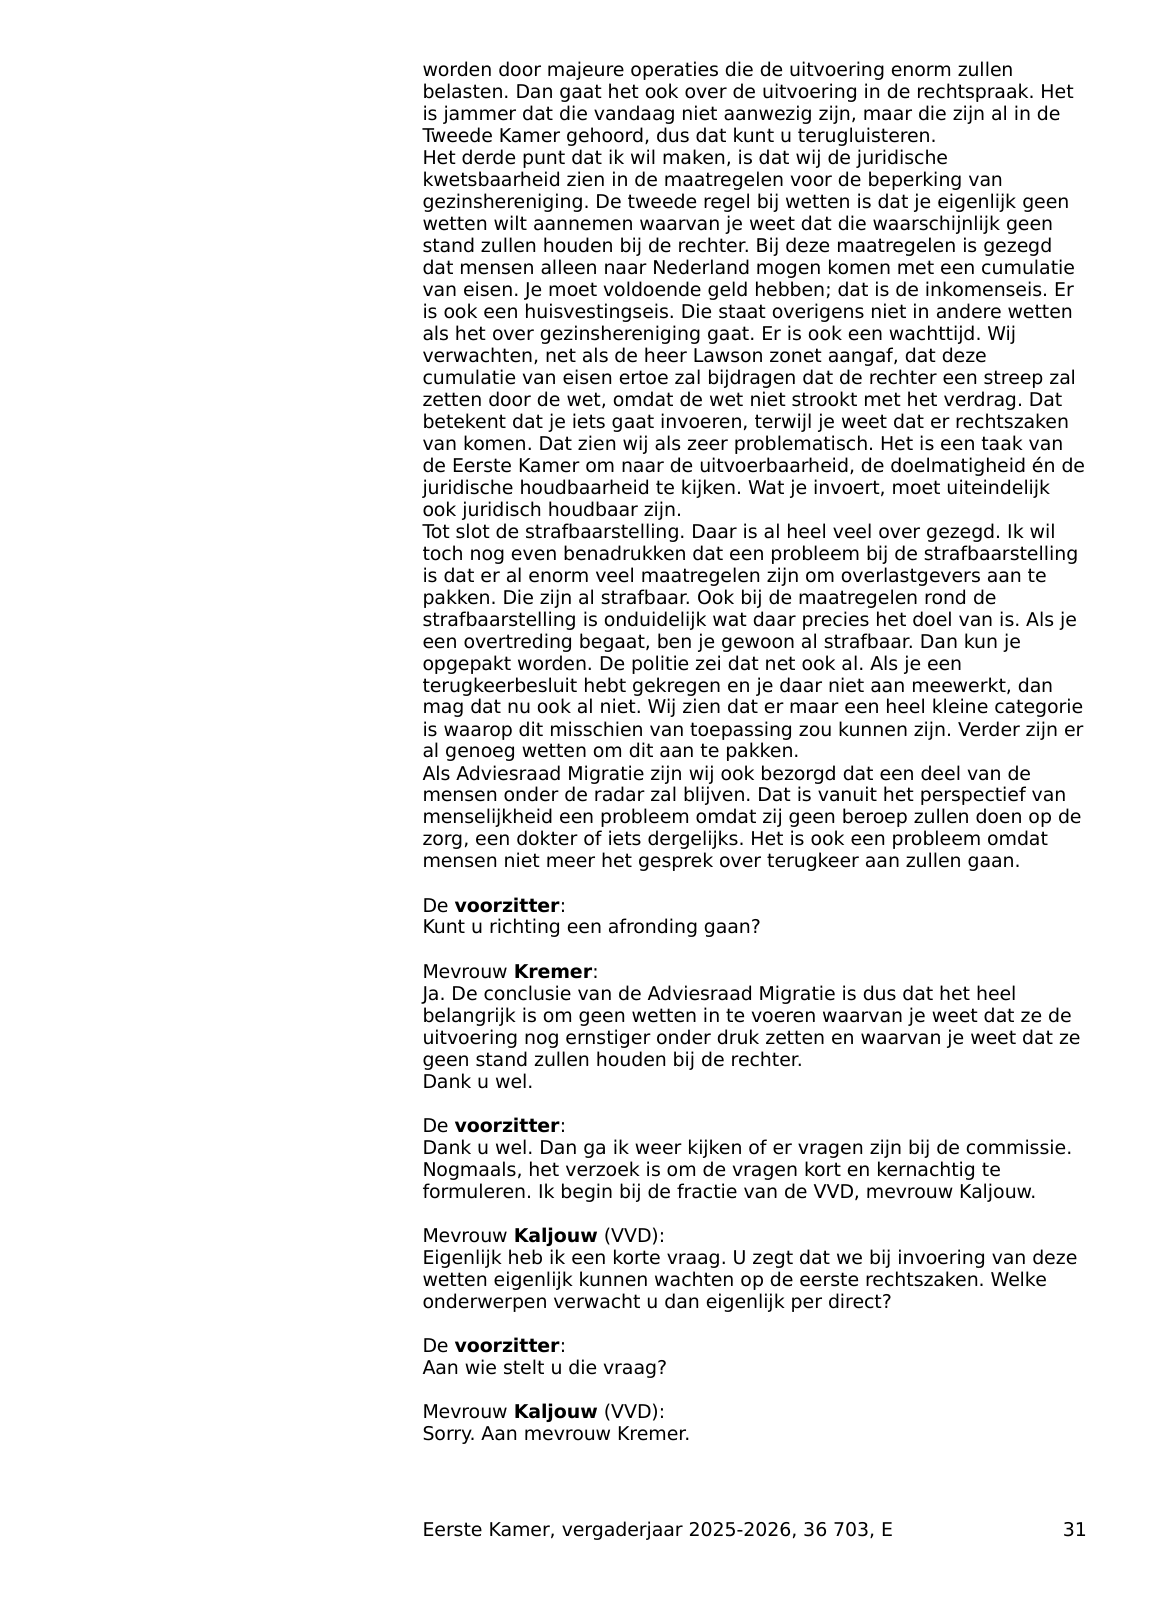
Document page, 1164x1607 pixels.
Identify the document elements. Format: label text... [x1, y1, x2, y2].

text De voorzitter: [422, 894, 1087, 916]
text Dank u wel. [422, 1071, 1087, 1092]
text Sorry. Aan mevrouw Kremer. [422, 1423, 1087, 1445]
text Ja. De conclusie van de Adviesraad Migratie is dus dat het heel belangrijk is om geen wetten in te voeren waarvan je weet dat ze de uitvoering nog ernstiger onder druk zetten en waarvan je weet dat ze geen stand zullen houden bij de rechter. [422, 983, 1087, 1071]
text Tot slot de strafbaarstelling. Daar is al heel veel over gezegd. Ik wil toch nog even benadrukken dat een probleem bij de strafbaarstelling is dat er al enorm veel maatregelen zijn om overlastgevers aan te pakken. Die zijn al strafbaar. Ook bij de maatregelen rond de strafbaarstelling is onduidelijk wat daar precies het doel van is. Als je een overtreding begaat, ben je gewoon al strafbaar. Dan kun je opgepakt worden. De politie zei dat net ook al. Als je een terugkeerbesluit hebt gekregen en je daar niet aan meewerkt, dan mag dat nu ook al niet. Wij zien dat er maar een heel kleine categorie is waarop dit misschien van toepassing zou kunnen zijn. Verder zijn er al genoeg wetten om dit aan te pakken. [422, 521, 1087, 762]
text Kunt u richting een afronding gaan? [422, 916, 1087, 938]
text Mevrouw Kremer: [422, 961, 1087, 983]
text Mevrouw Kaljouw (VVD): [422, 1225, 1087, 1247]
text De voorzitter: [422, 1115, 1087, 1137]
text Aan wie stelt u die vraag? [422, 1357, 1087, 1379]
text Het derde punt dat ik wil maken, is dat wij de juridische kwetsbaarheid zien in de maatregelen voor de beperking van gezinshereniging. De tweede regel bij wetten is dat je eigenlijk geen wetten wilt aannemen waarvan je weet dat die waarschijnlijk geen stand zullen houden bij de rechter. Bij deze maatregelen is gezegd dat mensen alleen naar Nederland mogen komen met een cumulatie van eisen. Je moet voldoende geld hebben; dat is de inkomenseis. Er is ook een huisvestingseis. Die staat overigens niet in andere wetten als het over gezinshereniging gaat. Er is ook een wachttijd. Wij verwachten, net als de heer Lawson zonet aangaf, dat deze cumulatie van eisen ertoe zal bijdragen dat de rechter een streep zal zetten door de wet, omdat de wet niet strookt met het verdrag. Dat betekent dat je iets gaat invoeren, terwijl je weet dat er rechtszaken van komen. Dat zien wij als zeer problematisch. Het is een taak van de Eerste Kamer om naar de uitvoerbaarheid, de doelmatigheid én de juridische houdbaarheid te kijken. Wat je invoert, moet uiteindelijk ook juridisch houdbaar zijn. [422, 147, 1087, 521]
text Als Adviesraad Migratie zijn wij ook bezorgd dat een deel van de mensen onder de radar zal blijven. Dat is vanuit het perspectief van menselijkheid een probleem omdat zij geen beroep zullen doen op de zorg, een dokter of iets dergelijks. Het is ook een probleem omdat mensen niet meer het gesprek over terugkeer aan zullen gaan. [422, 762, 1087, 872]
text Eigenlijk heb ik een korte vraag. U zegt dat we bij invoering van deze wetten eigenlijk kunnen wachten op de eerste rechtszaken. Welke onderwerpen verwacht u dan eigenlijk per direct? [422, 1247, 1087, 1313]
text De voorzitter: [422, 1335, 1087, 1357]
text worden door majeure operaties die de uitvoering enorm zullen belasten. Dan gaat het ook over de uitvoering in de rechtspraak. Het is jammer dat die vandaag niet aanwezig zijn, maar die zijn al in de Tweede Kamer gehoord, dus dat kunt u terugluisteren. [422, 59, 1087, 147]
text Mevrouw Kaljouw (VVD): [422, 1401, 1087, 1423]
text Dank u wel. Dan ga ik weer kijken of er vragen zijn bij de commissie. Nogmaals, het verzoek is om de vragen kort en kernachtig te formuleren. Ik begin bij de fractie van de VVD, mevrouw Kaljouw. [422, 1137, 1087, 1203]
